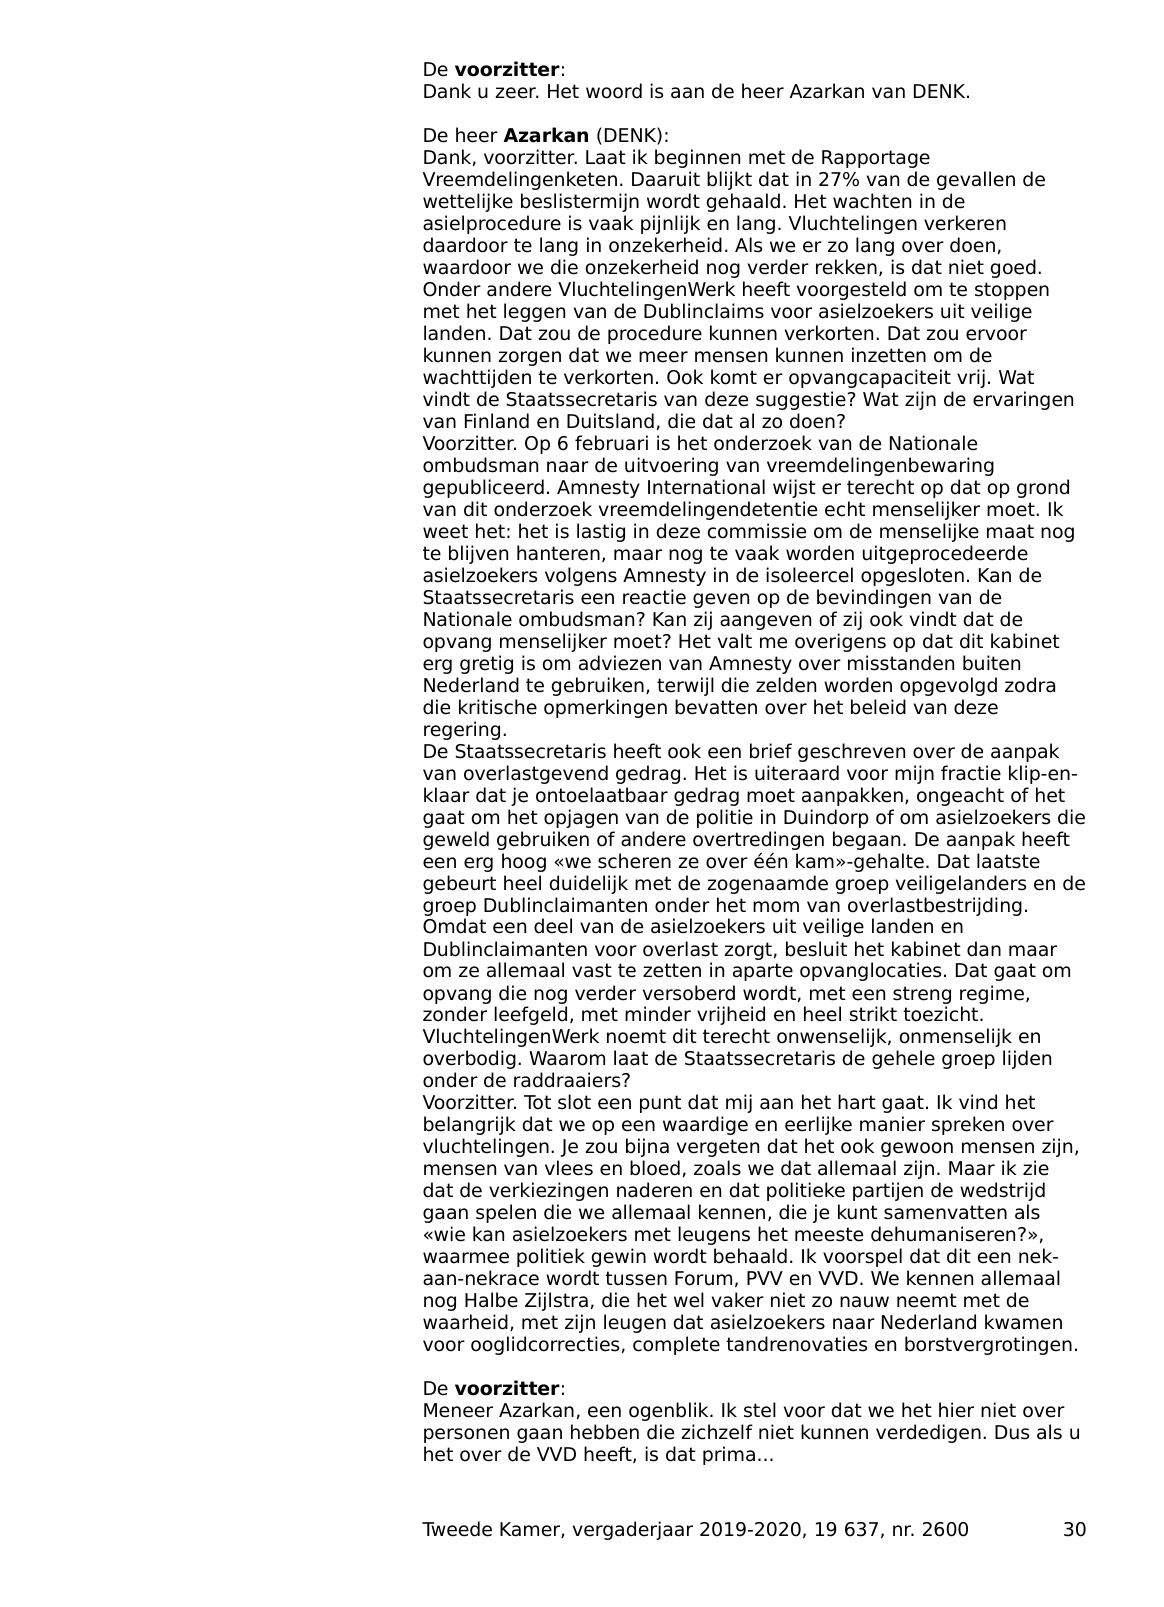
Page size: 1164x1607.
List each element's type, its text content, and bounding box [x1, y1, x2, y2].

text Voorzitter. Tot slot een punt dat mij aan het hart gaat. Ik vind het belangrijk dat we op een waardige en eerlijke manier spreken over vluchtelingen. Je zou bijna vergeten dat het ook gewoon mensen zijn, mensen van vlees en bloed, zoals we dat allemaal zijn. Maar ik zie dat de verkiezingen naderen en dat politieke partijen de wedstrijd gaan spelen die we allemaal kennen, die je kunt samenvatten als «wie kan asielzoekers met leugens het meeste dehumaniseren?», waarmee politiek gewin wordt behaald. Ik voorspel dat dit een nek-aan-nekrace wordt tussen Forum, PVV en VVD. We kennen allemaal nog Halbe Zijlstra, die het wel vaker niet zo nauw neemt met de waarheid, met zijn leugen dat asielzoekers naar Nederland kwamen voor ooglidcorrecties, complete tandrenovaties en borstvergrotingen. [422, 1092, 1087, 1356]
text Voorzitter. Op 6 februari is het onderzoek van de Nationale ombudsman naar de uitvoering van vreemdelingenbewaring gepubliceerd. Amnesty International wijst er terecht op dat op grond van dit onderzoek vreemdelingendetentie echt menselijker moet. Ik weet het: het is lastig in deze commissie om de menselijke maat nog te blijven hanteren, maar nog te vaak worden uitgeprocedeerde asielzoekers volgens Amnesty in de isoleercel opgesloten. Kan de Staatssecretaris een reactie geven op de bevindingen van de Nationale ombudsman? Kan zij aangeven of zij ook vindt dat de opvang menselijker moet? Het valt me overigens op dat dit kabinet erg gretig is om adviezen van Amnesty over misstanden buiten Nederland te gebruiken, terwijl die zelden worden opgevolgd zodra die kritische opmerkingen bevatten over het beleid van deze regering. [422, 433, 1087, 741]
text De voorzitter: [422, 59, 1087, 81]
text De voorzitter: [422, 1378, 1087, 1400]
text Meneer Azarkan, een ogenblik. Ik stel voor dat we het hier niet over personen gaan hebben die zichzelf niet kunnen verdedigen. Dus als u het over de VVD heeft, is dat prima... [422, 1400, 1087, 1466]
text De heer Azarkan (DENK): [422, 125, 1087, 147]
text Dank, voorzitter. Laat ik beginnen met de Rapportage Vreemdelingenketen. Daaruit blijkt dat in 27% van de gevallen de wettelijke beslistermijn wordt gehaald. Het wachten in de asielprocedure is vaak pijnlijk en lang. Vluchtelingen verkeren daardoor te lang in onzekerheid. Als we er zo lang over doen, waardoor we die onzekerheid nog verder rekken, is dat niet goed. Onder andere VluchtelingenWerk heeft voorgesteld om te stoppen met het leggen van de Dublinclaims voor asielzoekers uit veilige landen. Dat zou de procedure kunnen verkorten. Dat zou ervoor kunnen zorgen dat we meer mensen kunnen inzetten om de wachttijden te verkorten. Ook komt er opvangcapaciteit vrij. Wat vindt de Staatssecretaris van deze suggestie? Wat zijn de ervaringen van Finland en Duitsland, die dat al zo doen? [422, 147, 1087, 433]
text Dank u zeer. Het woord is aan de heer Azarkan van DENK. [422, 81, 1087, 103]
text De Staatssecretaris heeft ook een brief geschreven over de aanpak van overlastgevend gedrag. Het is uiteraard voor mijn fractie klip-en-klaar dat je ontoelaatbaar gedrag moet aanpakken, ongeacht of het gaat om het opjagen van de politie in Duindorp of om asielzoekers die geweld gebruiken of andere overtredingen begaan. De aanpak heeft een erg hoog «we scheren ze over één kam»-gehalte. Dat laatste gebeurt heel duidelijk met de zogenaamde groep veiligelanders en de groep Dublinclaimanten onder het mom van overlastbestrijding. Omdat een deel van de asielzoekers uit veilige landen en Dublinclaimanten voor overlast zorgt, besluit het kabinet dan maar om ze allemaal vast te zetten in aparte opvanglocaties. Dat gaat om opvang die nog verder versoberd wordt, met een streng regime, zonder leefgeld, met minder vrijheid en heel strikt toezicht. VluchtelingenWerk noemt dit terecht onwenselijk, onmenselijk en overbodig. Waarom laat de Staatssecretaris de gehele groep lijden onder de raddraaiers? [422, 741, 1087, 1092]
